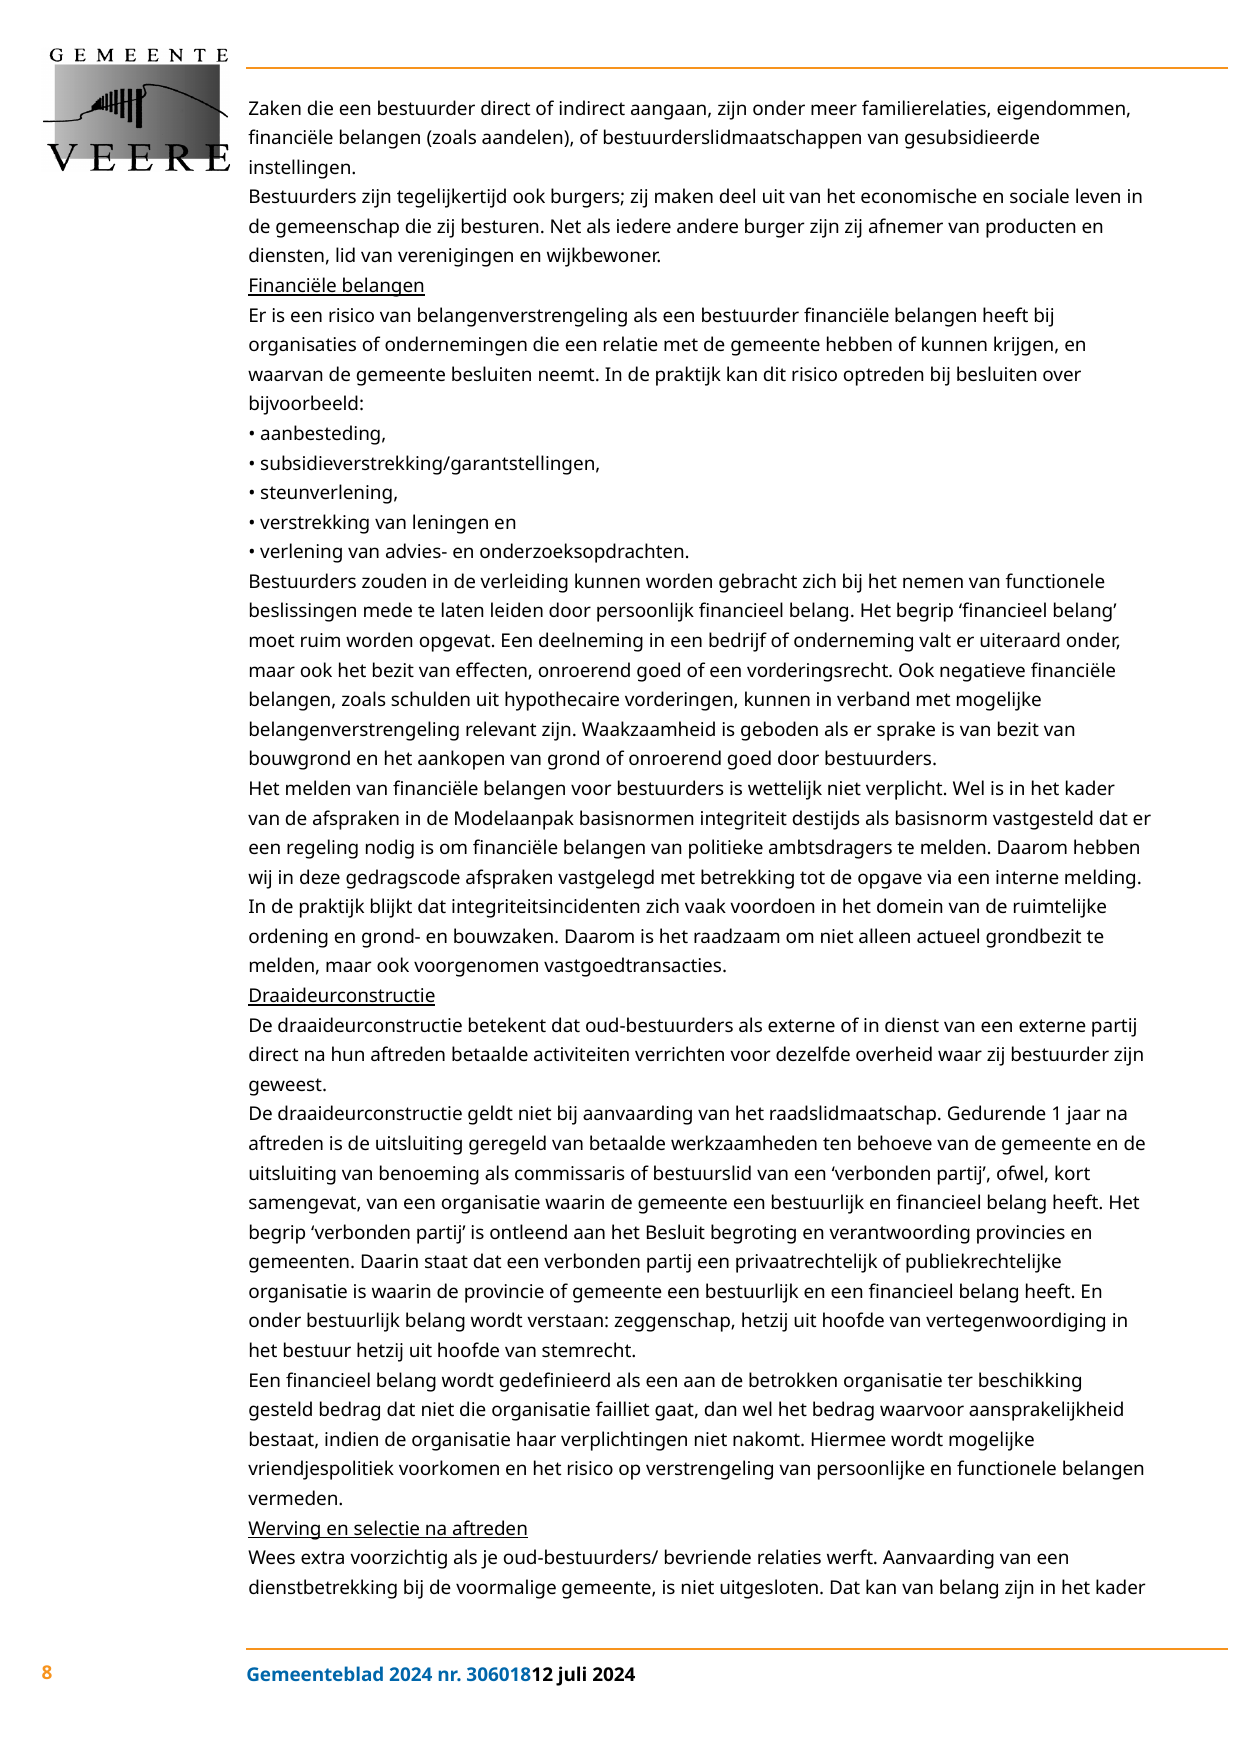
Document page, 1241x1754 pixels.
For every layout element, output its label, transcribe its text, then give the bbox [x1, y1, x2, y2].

text Bestuurders zouden in de verleiding kunnen worden gebracht zich bij het nemen van functionele beslissingen mede te laten leiden door persoonlijk financieel belang. Het begrip ‘financieel belang’ moet ruim worden opgevat. Een deelneming in een bedrijf of onderneming valt er uiteraard onder, maar ook het bezit van effecten, onroerend goed of een vorderingsrecht. Ook negatieve financiële belangen, zoals schulden uit hypothecaire vorderingen, kunnen in verband met mogelijke belangenverstrengeling relevant zijn. Waakzaamheid is geboden als er sprake is van bezit van bouwgrond en het aankopen van grond of onroerend goed door bestuurders. [248, 568, 1152, 771]
text • verstrekking van leningen en [248, 509, 1152, 535]
text Zaken die een bestuurder direct of indirect aangaan, zijn onder meer familierelaties, eigendommen, financiële belangen (zoals aandelen), of bestuurderslidmaatschappen van gesubsidieerde instellingen. [248, 95, 1152, 180]
text Een financieel belang wordt gedefinieerd als een aan de betrokken organisatie ter beschikking gesteld bedrag dat niet die organisatie failliet gaat, dan wel het bedrag waarvoor aansprakelijkheid bestaat, indien de organisatie haar verplichtingen niet nakomt. Hiermee wordt mogelijke vriendjespolitiek voorkomen en het risico op verstrengeling van persoonlijke en functionele belangen vermeden. [248, 1367, 1152, 1511]
text • steunverlening, [248, 479, 1152, 505]
text De draaideurconstructie geldt niet bij aanvaarding van het raadslidmaatschap. Gedurende 1 jaar na aftreden is de uitsluiting geregeld van betaalde werkzaamheden ten behoeve van de gemeente en de uitsluiting van benoeming als commissaris of bestuurslid van een ‘verbonden partij’, ofwel, kort samengevat, van een organisatie waarin de gemeente een bestuurlijk en financieel belang heeft. Het begrip ‘verbonden partij’ is ontleend aan het Besluit begroting en verantwoording provincies en gemeenten. Daarin staat dat een verbonden partij een privaatrechtelijk of publiekrechtelijke organisatie is waarin de provincie of gemeente een bestuurlijk en een financieel belang heeft. En onder bestuurlijk belang wordt verstaan: zeggenschap, hetzij uit hoofde van vertegenwoordiging in het bestuur hetzij uit hoofde van stemrecht. [248, 1101, 1152, 1363]
text In de praktijk blijkt dat integriteitsincidenten zich vaak voordoen in het domein van de ruimtelijke ordening en grond- en bouwzaken. Daarom is het raadzaam om niet alleen actueel grondbezit te melden, maar ook voorgenomen vastgoedtransacties. [248, 893, 1152, 978]
picture [41, 47, 231, 172]
text Werving en selectie na aftreden [248, 1515, 1152, 1541]
text • aanbesteding, [248, 420, 1152, 446]
text De draaideurconstructie betekent dat oud-bestuurders als externe of in dienst van een externe partij direct na hun aftreden betaalde activiteiten verrichten voor dezelfde overheid waar zij bestuurder zijn geweest. [248, 1012, 1152, 1097]
text Het melden van financiële belangen voor bestuurders is wettelijk niet verplicht. Wel is in het kader van de afspraken in de Modelaanpak basisnormen integriteit destijds als basisnorm vastgesteld dat er een regeling nodig is om financiële belangen van politieke ambtsdragers te melden. Daarom hebben wij in deze gedragscode afspraken vastgelegd met betrekking tot de opgave via een interne melding. [248, 775, 1152, 890]
text • verlening van advies- en onderzoeksopdrachten. [248, 538, 1152, 564]
text Wees extra voorzichtig als je oud-bestuurders/ bevriende relaties werft. Aanvaarding van een dienstbetrekking bij de voormalige gemeente, is niet uitgesloten. Dat kan van belang zijn in het kader [248, 1544, 1152, 1600]
text • subsidieverstrekking/garantstellingen, [248, 450, 1152, 476]
text Er is een risico van belangenverstrengeling als een bestuurder financiële belangen heeft bij organisaties of ondernemingen die een relatie met de gemeente hebben of kunnen krijgen, en waarvan de gemeente besluiten neemt. In de praktijk kan dit risico optreden bij besluiten over bijvoorbeeld: [248, 302, 1152, 416]
text Bestuurders zijn tegelijkertijd ook burgers; zij maken deel uit van het economische en sociale leven in de gemeenschap die zij besturen. Net als iedere andere burger zijn zij afnemer van producten en diensten, lid van verenigingen en wijkbewoner. [248, 183, 1152, 268]
text Draaideurconstructie [248, 982, 1152, 1008]
text Financiële belangen [248, 272, 1152, 298]
